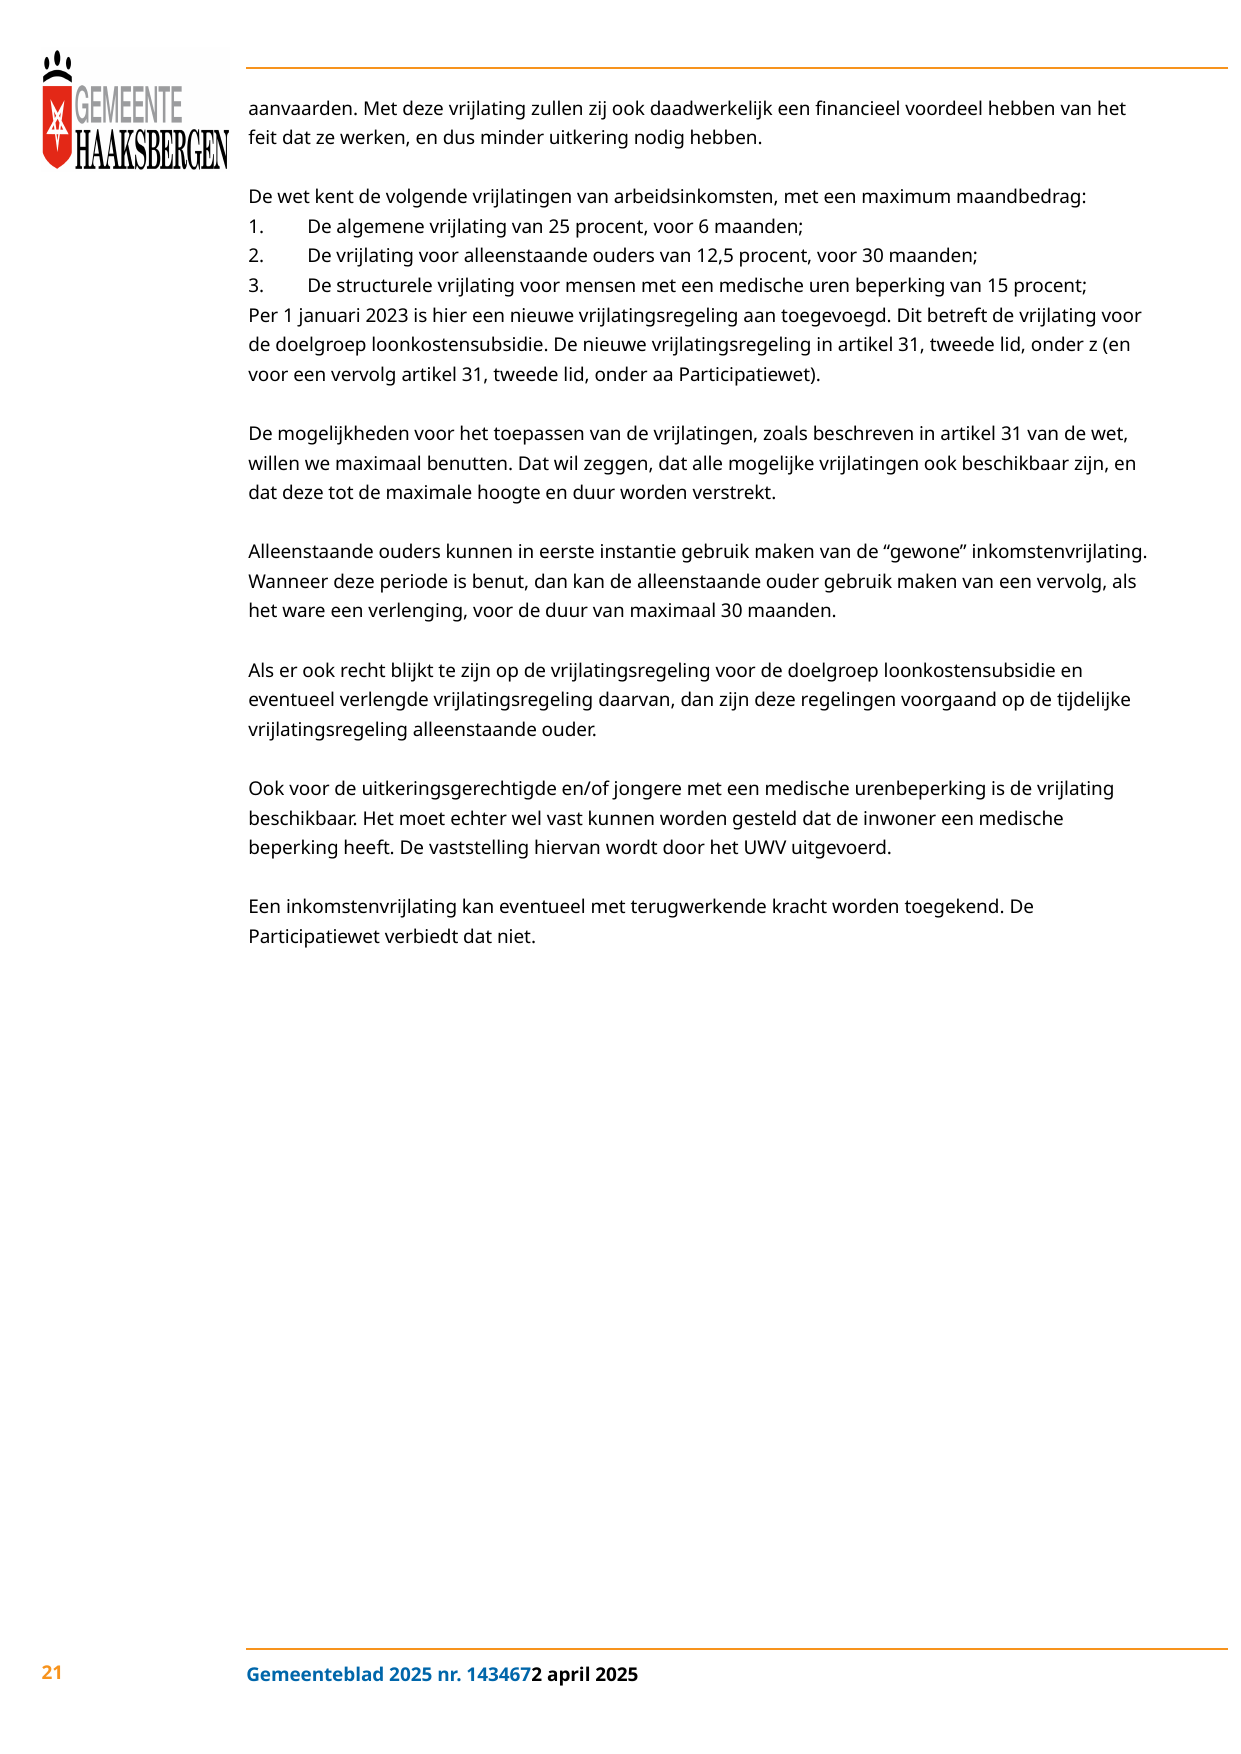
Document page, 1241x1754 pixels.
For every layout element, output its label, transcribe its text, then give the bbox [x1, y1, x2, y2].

picture [41, 47, 231, 172]
list De structurele vrijlating voor mensen met een medische uren beperking van 15 procent; [248, 272, 1152, 298]
text Als er ook recht blijkt te zijn op de vrijlatingsregeling voor de doelgroep loonkostensubsidie en eventueel verlengde vrijlatingsregeling daarvan, dan zijn deze regelingen voorgaand op de tijdelijke vrijlatingsregeling alleenstaande ouder. [248, 657, 1152, 742]
list De vrijlating voor alleenstaande ouders van 12,5 procent, voor 30 maanden; [248, 243, 1152, 268]
text Per 1 januari 2023 is hier een nieuwe vrijlatingsregeling aan toegevoegd. Dit betreft de vrijlating voor de doelgroep loonkostensubsidie. De nieuwe vrijlatingsregeling in artikel 31, tweede lid, onder z (en voor een vervolg artikel 31, tweede lid, onder aa Participatiewet). [248, 302, 1152, 387]
text Een inkomstenvrijlating kan eventueel met terugwerkende kracht worden toegekend. De Participatiewet verbiedt dat niet. [248, 893, 1152, 949]
text Alleenstaande ouders kunnen in eerste instantie gebruik maken van de “gewone” inkomstenvrijlating. Wanneer deze periode is benut, dan kan de alleenstaande ouder gebruik maken van een vervolg, als het ware een verlenging, voor de duur van maximaal 30 maanden. [248, 538, 1152, 623]
text Ook voor de uitkeringsgerechtigde en/of jongere met een medische urenbeperking is de vrijlating beschikbaar. Het moet echter wel vast kunnen worden gesteld dat de inwoner een medische beperking heeft. De vaststelling hiervan wordt door het UWV uitgevoerd. [248, 775, 1152, 860]
text aanvaarden. Met deze vrijlating zullen zij ook daadwerkelijk een financieel voordeel hebben van het feit dat ze werken, en dus minder uitkering nodig hebben. [248, 95, 1152, 150]
text De mogelijkheden voor het toepassen van de vrijlatingen, zoals beschreven in artikel 31 van de wet, willen we maximaal benutten. Dat wil zeggen, dat alle mogelijke vrijlatingen ook beschikbaar zijn, en dat deze tot de maximale hoogte en duur worden verstrekt. [248, 420, 1152, 505]
text De wet kent de volgende vrijlatingen van arbeidsinkomsten, met een maximum maandbedrag: [248, 183, 1152, 209]
list De algemene vrijlating van 25 procent, voor 6 maanden; [248, 213, 1152, 239]
